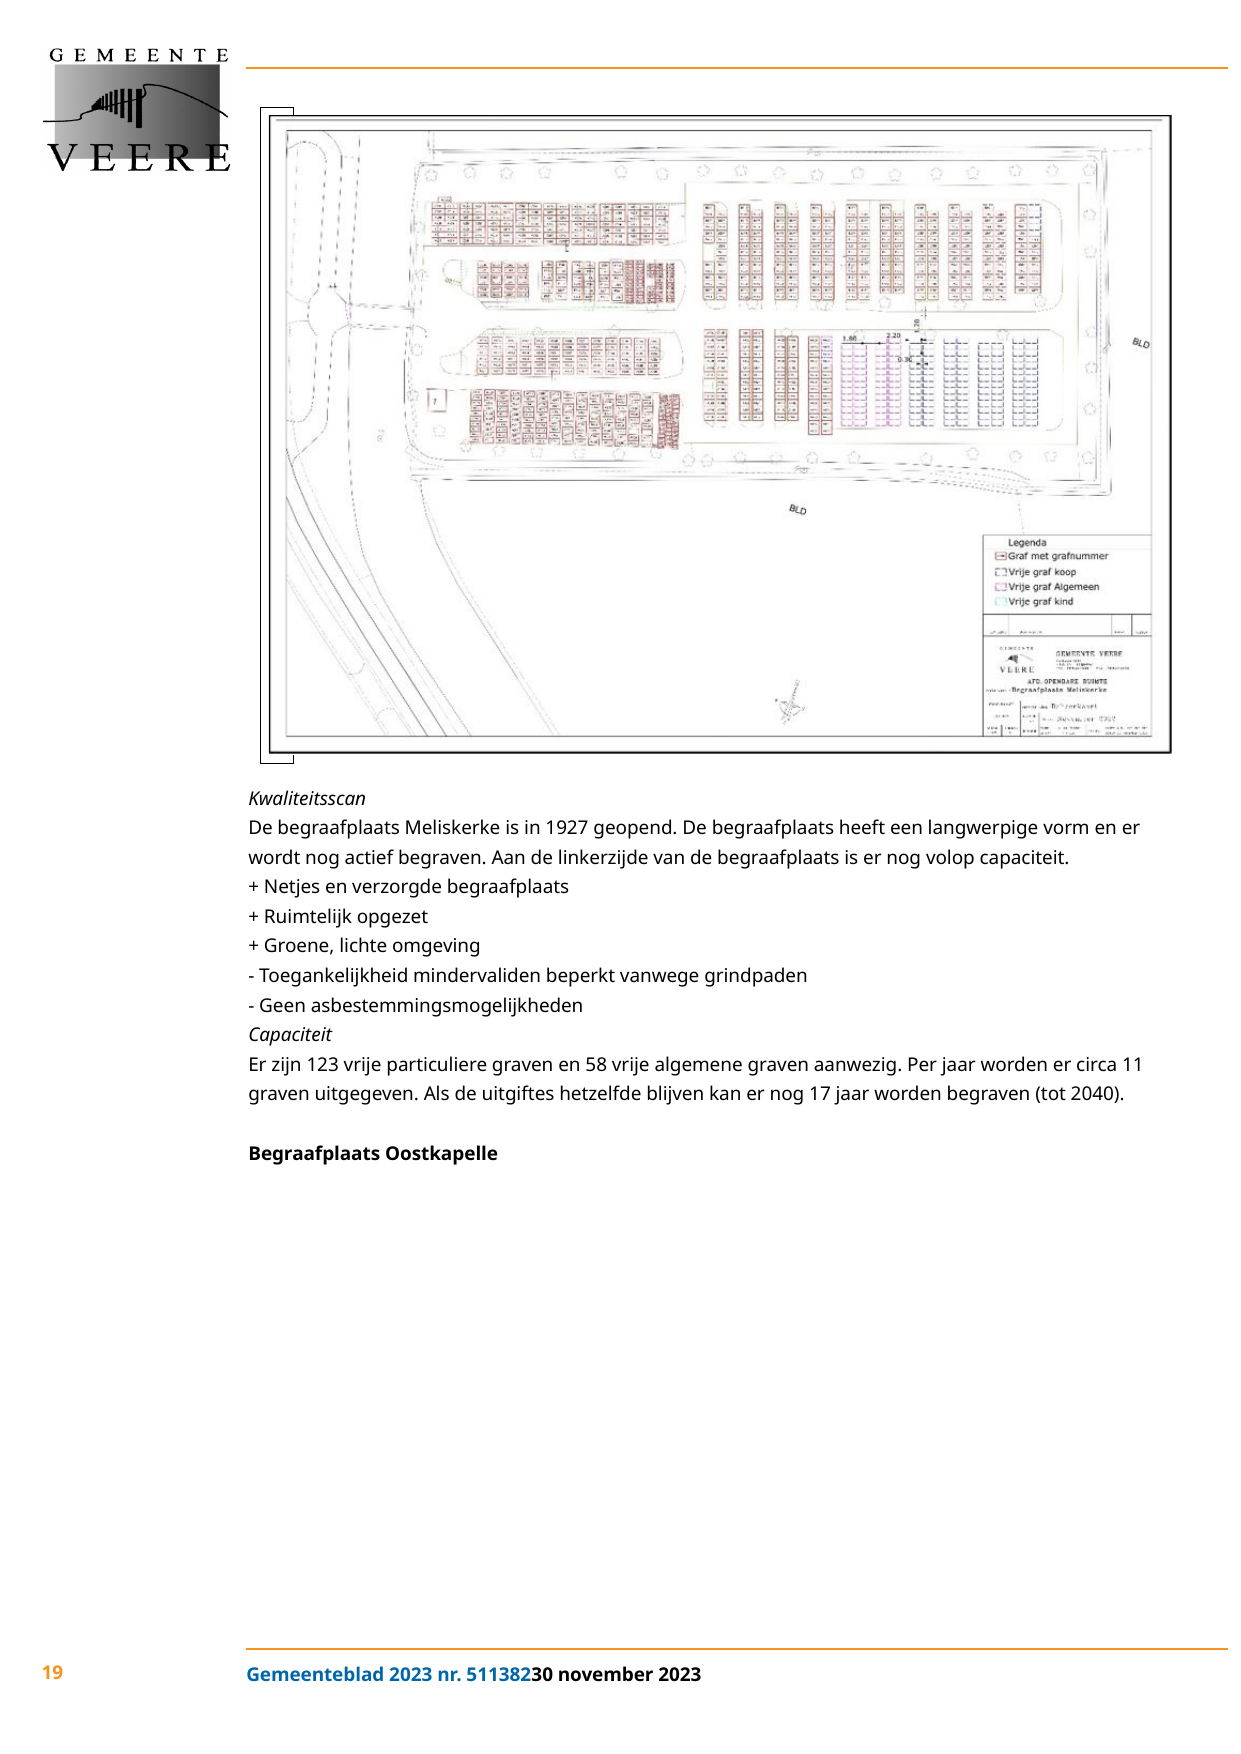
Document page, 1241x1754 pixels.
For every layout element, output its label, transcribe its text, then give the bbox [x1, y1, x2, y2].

text Begraafplaats Oostkapelle [248, 1140, 1152, 1165]
text + Ruimtelijk opgezet [248, 903, 1152, 929]
text Kwaliteitsscan [248, 785, 1152, 810]
picture [268, 115, 1173, 755]
text + Groene, lichte omgeving [248, 933, 1152, 958]
text Er zijn 123 vrije particuliere graven en 58 vrije algemene graven aanwezig. Per jaar worden er circa 11 graven uitgegeven. Als de uitgiftes hetzelfde blijven kan er nog 17 jaar worden begraven (tot 2040). [248, 1051, 1152, 1106]
text - Toegankelijkheid mindervaliden beperkt vanwege grindpaden [248, 962, 1152, 988]
text - Geen asbestemmingsmogelijkheden [248, 992, 1152, 1017]
text De begraafplaats Meliskerke is in 1927 geopend. De begraafplaats heeft een langwerpige vorm en er wordt nog actief begraven. Aan de linkerzijde van de begraafplaats is er nog volop capaciteit. [248, 814, 1152, 869]
picture [41, 47, 231, 172]
text Capaciteit [248, 1021, 1152, 1047]
text + Netjes en verzorgde begraafplaats [248, 873, 1152, 899]
